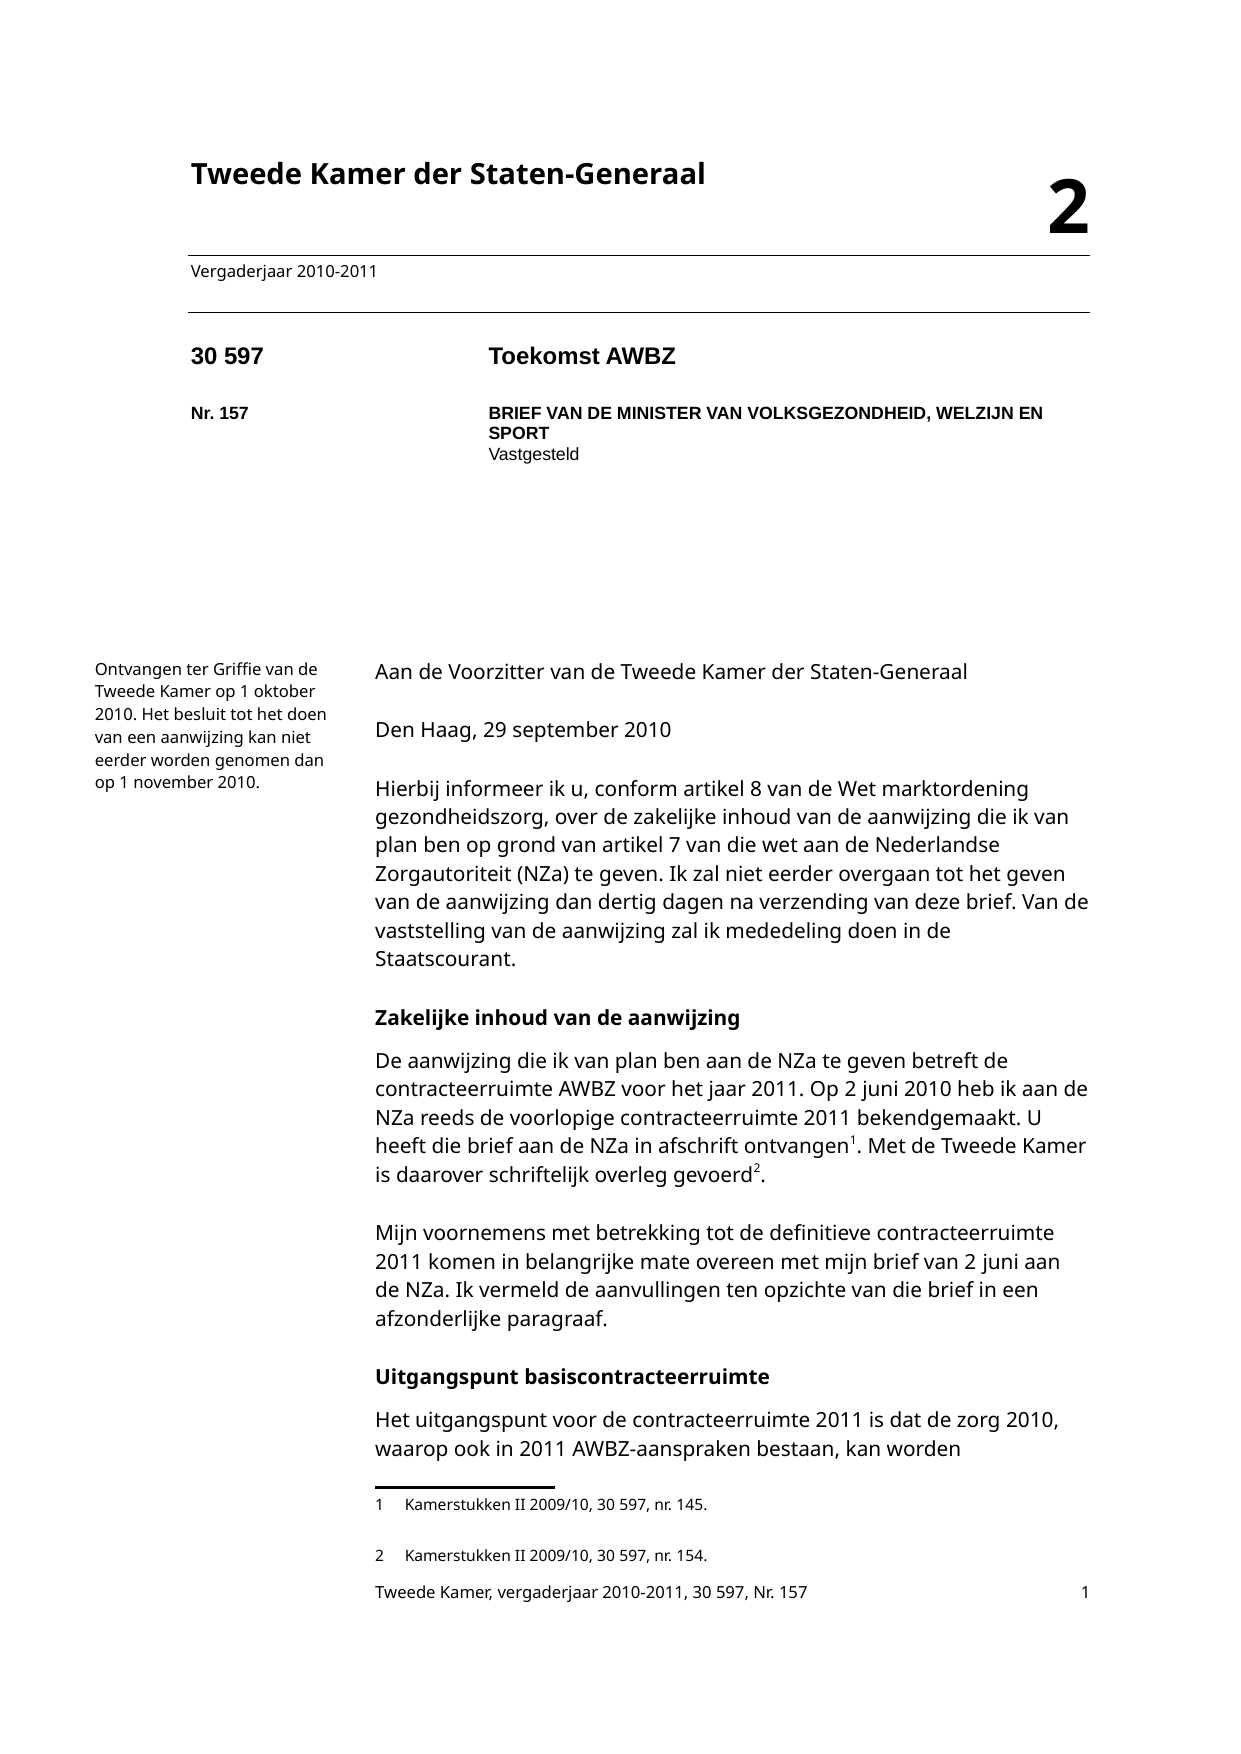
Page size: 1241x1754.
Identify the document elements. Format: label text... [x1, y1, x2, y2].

table_cell 30 597 [188, 339, 485, 399]
table_cell [485, 256, 1090, 312]
table_cell [188, 313, 485, 339]
table_header 2 [910, 150, 1090, 255]
table_cell Nr. 157 [188, 399, 485, 539]
table_header Tweede Kamer der Staten-Generaal [188, 150, 909, 255]
text Kamerstukken II 2009/10, 30 597, nr. 145. [375, 1479, 1090, 1508]
text De aanwijzing die ik van plan ben aan de NZa te geven betreft de contracteerruimte AWBZ voor het jaar 2011. Op 2 juni 2010 heb ik aan de NZa reeds de voorlopige contracteerruimte 2011 bekendgemaakt. U heeft die brief aan de NZa in afschrift ontvangen. Met de Tweede Kamer is daarover schriftelijk overleg gevoerd. [375, 1046, 1090, 1188]
table_cell Toekomst AWBZ [485, 339, 1090, 399]
text Uitgangspunt basiscontracteerruimte [375, 1362, 1090, 1391]
table_cell [485, 313, 1090, 339]
text Den Haag, 29 september 2010 [375, 715, 1090, 744]
text Hierbij informeer ik u, conform artikel 8 van de Wet marktordening gezondheidszorg, over de zakelijke inhoud van de aanwijzing die ik van plan ben op grond van artikel 7 van die wet aan de Nederlandse Zorgautoriteit (NZa) te geven. Ik zal niet eerder overgaan tot het geven van de aanwijzing dan dertig dagen na verzending van deze brief. Van de vaststelling van de aanwijzing zal ik mededeling doen in de Staatscourant. [375, 774, 1090, 973]
text Zakelijke inhoud van de aanwijzing [375, 1003, 1090, 1031]
text Kamerstukken II 2009/10, 30 597, nr. 154. [375, 1538, 1090, 1566]
text Mijn voornemens met betrekking tot de definitieve contracteerruimte 2011 komen in belangrijke mate overeen met mijn brief van 2 juni aan de NZa. Ik vermeld de aanvullingen ten opzichte van die brief in een afzonderlijke paragraaf. [375, 1218, 1090, 1332]
table_cell Vergaderjaar 2010-2011 [188, 256, 485, 312]
text Aan de Voorzitter van de Tweede Kamer der Staten-Generaal [375, 657, 1090, 686]
table_cell BRIEF VAN DE MINISTER VAN VOLKSGEZONDHEID, WELZIJN EN SPORT Vastgesteld [485, 399, 1090, 539]
text Het uitgangspunt voor de contracteerruimte 2011 is dat de zorg 2010, waarop ook in 2011 AWBZ-aanspraken bestaan, kan worden [375, 1406, 1090, 1462]
text Ontvangen ter Griffie van de Tweede Kamer op 1 oktober 2010. Het besluit tot het doen van een aanwijzing kan niet eerder worden genomen dan op 1 november 2010. [94, 657, 328, 793]
